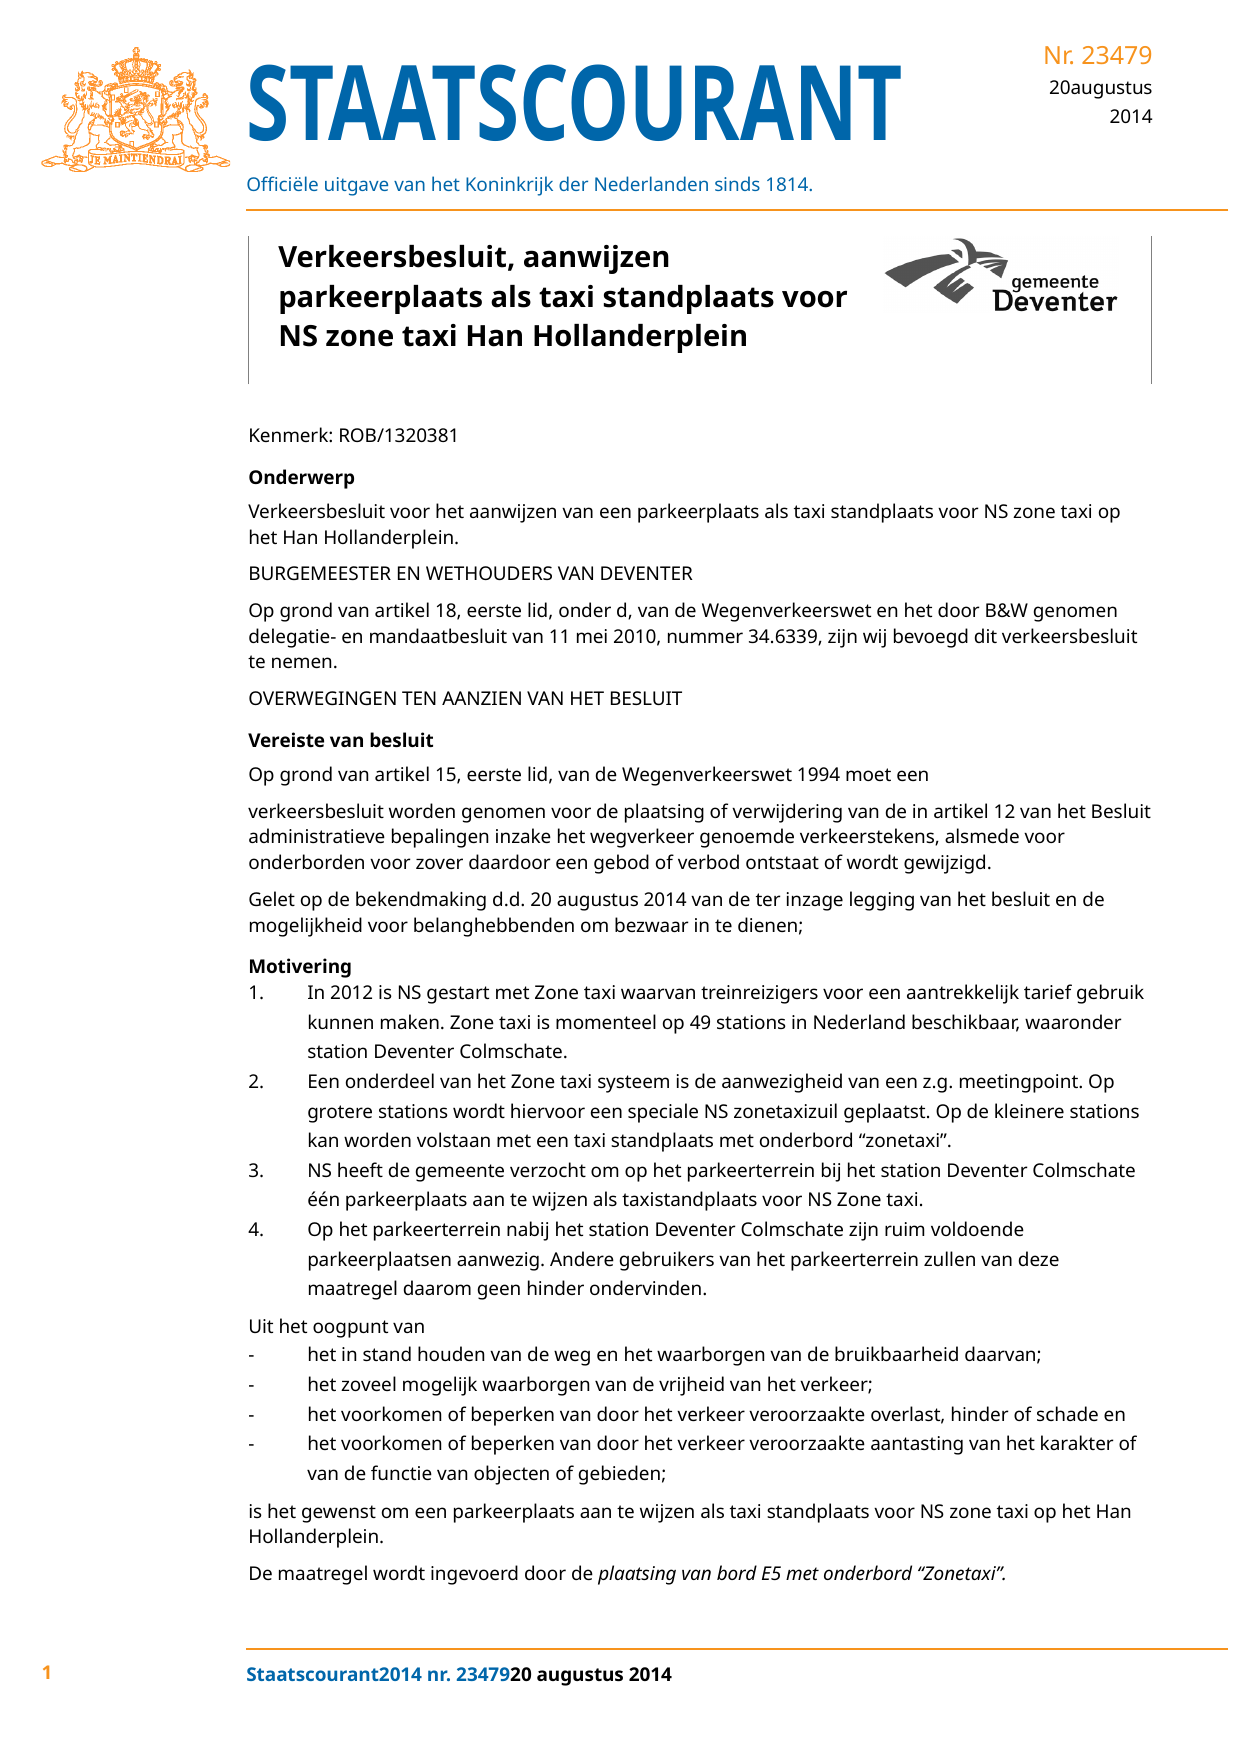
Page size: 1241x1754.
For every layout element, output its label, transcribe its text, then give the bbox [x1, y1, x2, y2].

list het zoveel mogelijk waarborgen van de vrijheid van het verkeer; [248, 1371, 1152, 1397]
text Uit het oogpunt van [248, 1313, 1152, 1339]
text OVERWEGINGEN TEN AANZIEN VAN HET BESLUIT [248, 685, 1152, 711]
text Verkeersbesluit voor het aanwijzen van een parkeerplaats als taxi standplaats voor NS zone taxi op het Han Hollanderplein. [248, 498, 1152, 550]
text Motivering [248, 954, 1152, 979]
text verkeersbesluit worden genomen voor de plaatsing of verwijdering van de in artikel 12 van het Besluit administratieve bepalingen inzake het wegverkeer genoemde verkeerstekens, alsmede voor onderborden voor zover daardoor een gebod of verbod ontstaat of wordt gewijzigd. [248, 798, 1152, 875]
list In 2012 is NS gestart met Zone taxi waarvan treinreizigers voor een aantrekkelijk tarief gebruik kunnen maken. Zone taxi is momenteel op 49 stations in Nederland beschikbaar, waaronder station Deventer Colmschate. [248, 979, 1152, 1064]
text Kenmerk: ROB/1320381 [248, 422, 1152, 448]
list Op het parkeerterrein nabij het station Deventer Colmschate zijn ruim voldoende parkeerplaatsen aanwezig. Andere gebruikers van het parkeerterrein zullen van deze maatregel daarom geen hinder ondervinden. [248, 1216, 1152, 1301]
table_header [850, 236, 1151, 384]
text Op grond van artikel 18, eerste lid, onder d, van de Wegenverkeerswet en het door B&W genomen delegatie- en mandaatbesluit van 11 mei 2010, nummer 34.6339, zijn wij bevoegd dit verkeersbesluit te nemen. [248, 597, 1152, 674]
list het voorkomen of beperken van door het verkeer veroorzaakte overlast, hinder of schade en [248, 1401, 1152, 1426]
list NS heeft de gemeente verzocht om op het parkeerterrein bij het station Deventer Colmschate één parkeerplaats aan te wijzen als taxistandplaats voor NS Zone taxi. [248, 1157, 1152, 1212]
text Gelet op de bekendmaking d.d. 20 augustus 2014 van de ter inzage legging van het besluit en de mogelijkheid voor belanghebbenden om bezwaar in te dienen; [248, 886, 1152, 938]
table_header Verkeersbesluit, aanwijzen parkeerplaats als taxi standplaats voor NS zone taxi Han Hollanderplein [249, 236, 850, 384]
text is het gewenst om een parkeerplaats aan te wijzen als taxi standplaats voor NS zone taxi op het Han Hollanderplein. [248, 1498, 1152, 1549]
text Onderwerp [248, 464, 1152, 490]
text BURGEMEESTER EN WETHOUDERS VAN DEVENTER [248, 561, 1152, 586]
list het voorkomen of beperken van door het verkeer veroorzaakte aantasting van het karakter of van de functie van objecten of gebieden; [248, 1430, 1152, 1486]
picture [882, 236, 1119, 313]
picture [41, 47, 231, 172]
list Een onderdeel van het Zone taxi systeem is de aanwezigheid van een z.g. meetingpoint. Op grotere stations wordt hiervoor een speciale NS zonetaxizuil geplaatst. Op de kleinere stations kan worden volstaan met een taxi standplaats met onderbord “zonetaxi”. [248, 1068, 1152, 1153]
text Op grond van artikel 15, eerste lid, van de Wegenverkeerswet 1994 moet een [248, 761, 1152, 787]
list het in stand houden van de weg en het waarborgen van de bruikbaarheid daarvan; [248, 1342, 1152, 1367]
text De maatregel wordt ingevoerd door de plaatsing van bord E5 met onderbord “Zonetaxi”. [248, 1560, 1152, 1586]
text Vereiste van besluit [248, 727, 1152, 753]
